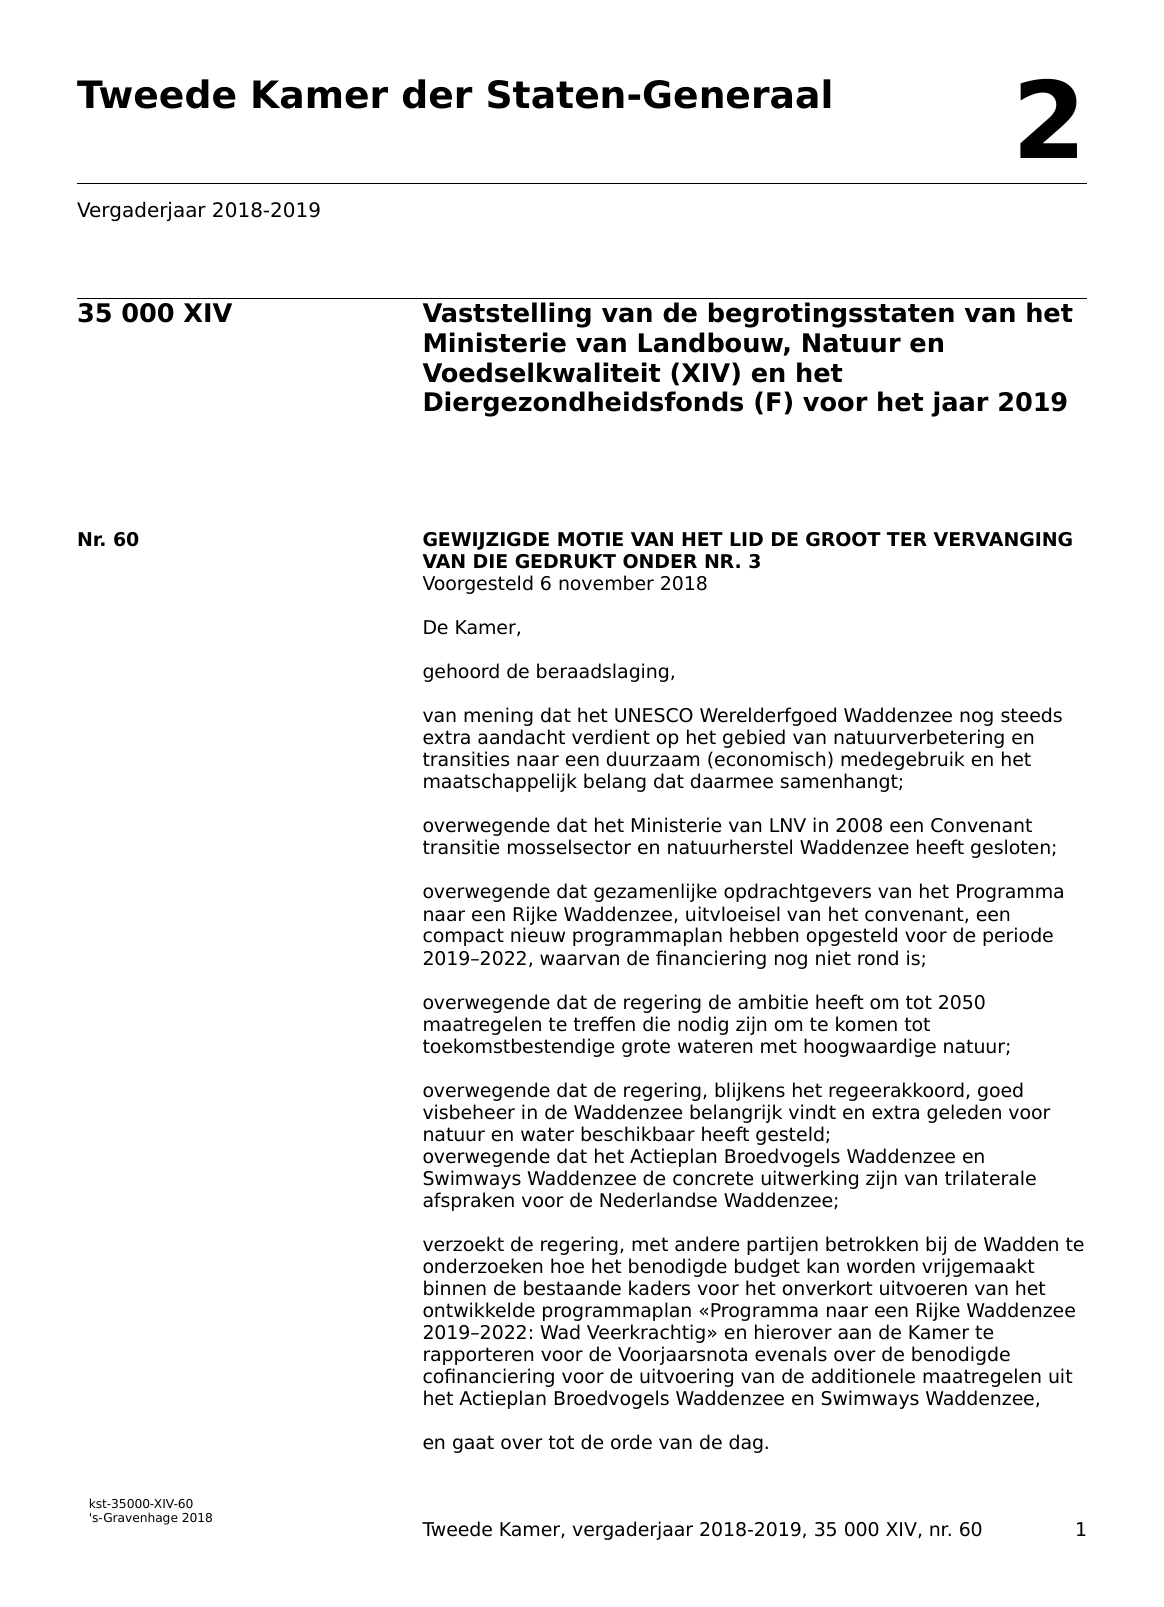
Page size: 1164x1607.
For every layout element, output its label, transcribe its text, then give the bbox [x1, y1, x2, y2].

text overwegende dat het Actieplan Broedvogels Waddenzee en Swimways Waddenzee de concrete uitwerking zijn van trilaterale afspraken voor de Nederlandse Waddenzee; [422, 1146, 1087, 1212]
subtitle Nr. 60 GEWIJZIGDE MOTIE VAN HET LID DE GROOT TER VERVANGING VAN DIE GEDRUKT ONDER NR. 3 [77, 529, 1087, 573]
text De Kamer, [422, 617, 1087, 639]
text overwegende dat het Ministerie van LNV in 2008 een Convenant transitie mosselsector en natuurherstel Waddenzee heeft gesloten; [422, 815, 1087, 859]
text en gaat over tot de orde van de dag. [422, 1432, 1087, 1454]
table_header Tweede Kamer der Staten-Generaal [77, 59, 886, 183]
table_header 2 [886, 59, 1087, 183]
text Voorgesteld 6 november 2018 [422, 573, 1087, 595]
text kst-35000-XIV-60 [88, 1497, 323, 1511]
text overwegende dat de regering de ambitie heeft om tot 2050 maatregelen te treffen die nodig zijn om te komen tot toekomstbestendige grote wateren met hoogwaardige natuur; [422, 992, 1087, 1057]
table_cell Vergaderjaar 2018-2019 [77, 184, 1087, 298]
text overwegende dat de regering, blijkens het regeerakkoord, goed visbeheer in de Waddenzee belangrijk vindt en extra geleden voor natuur en water beschikbaar heeft gesteld; [422, 1080, 1087, 1146]
text gehoord de beraadslaging, [422, 661, 1087, 683]
text overwegende dat gezamenlijke opdrachtgevers van het Programma naar een Rijke Waddenzee, uitvloeisel van het convenant, een compact nieuw programmaplan hebben opgesteld voor de periode 2019–2022, waarvan de financiering nog niet rond is; [422, 881, 1087, 969]
text verzoekt de regering, met andere partijen betrokken bij de Wadden te onderzoeken hoe het benodigde budget kan worden vrijgemaakt binnen de bestaande kaders voor het onverkort uitvoeren van het ontwikkelde programmaplan «Programma naar een Rijke Waddenzee 2019–2022: Wad Veerkrachtig» en hierover aan de Kamer te rapporteren voor de Voorjaarsnota evenals over de benodigde cofinanciering voor de uitvoering van de additionele maatregelen uit het Actieplan Broedvogels Waddenzee en Swimways Waddenzee, [422, 1234, 1087, 1409]
text 's-Gravenhage 2018 [88, 1511, 323, 1525]
text van mening dat het UNESCO Werelderfgoed Waddenzee nog steeds extra aandacht verdient op het gebied van natuurverbetering en transities naar een duurzaam (economisch) medegebruik en het maatschappelijk belang dat daarmee samenhangt; [422, 705, 1087, 793]
subtitle 35 000 XIV Vaststelling van de begrotingsstaten van het Ministerie van Landbouw, Natuur en Voedselkwaliteit (XIV) en het Diergezondheidsfonds (F) voor het jaar 2019 [77, 299, 1087, 418]
